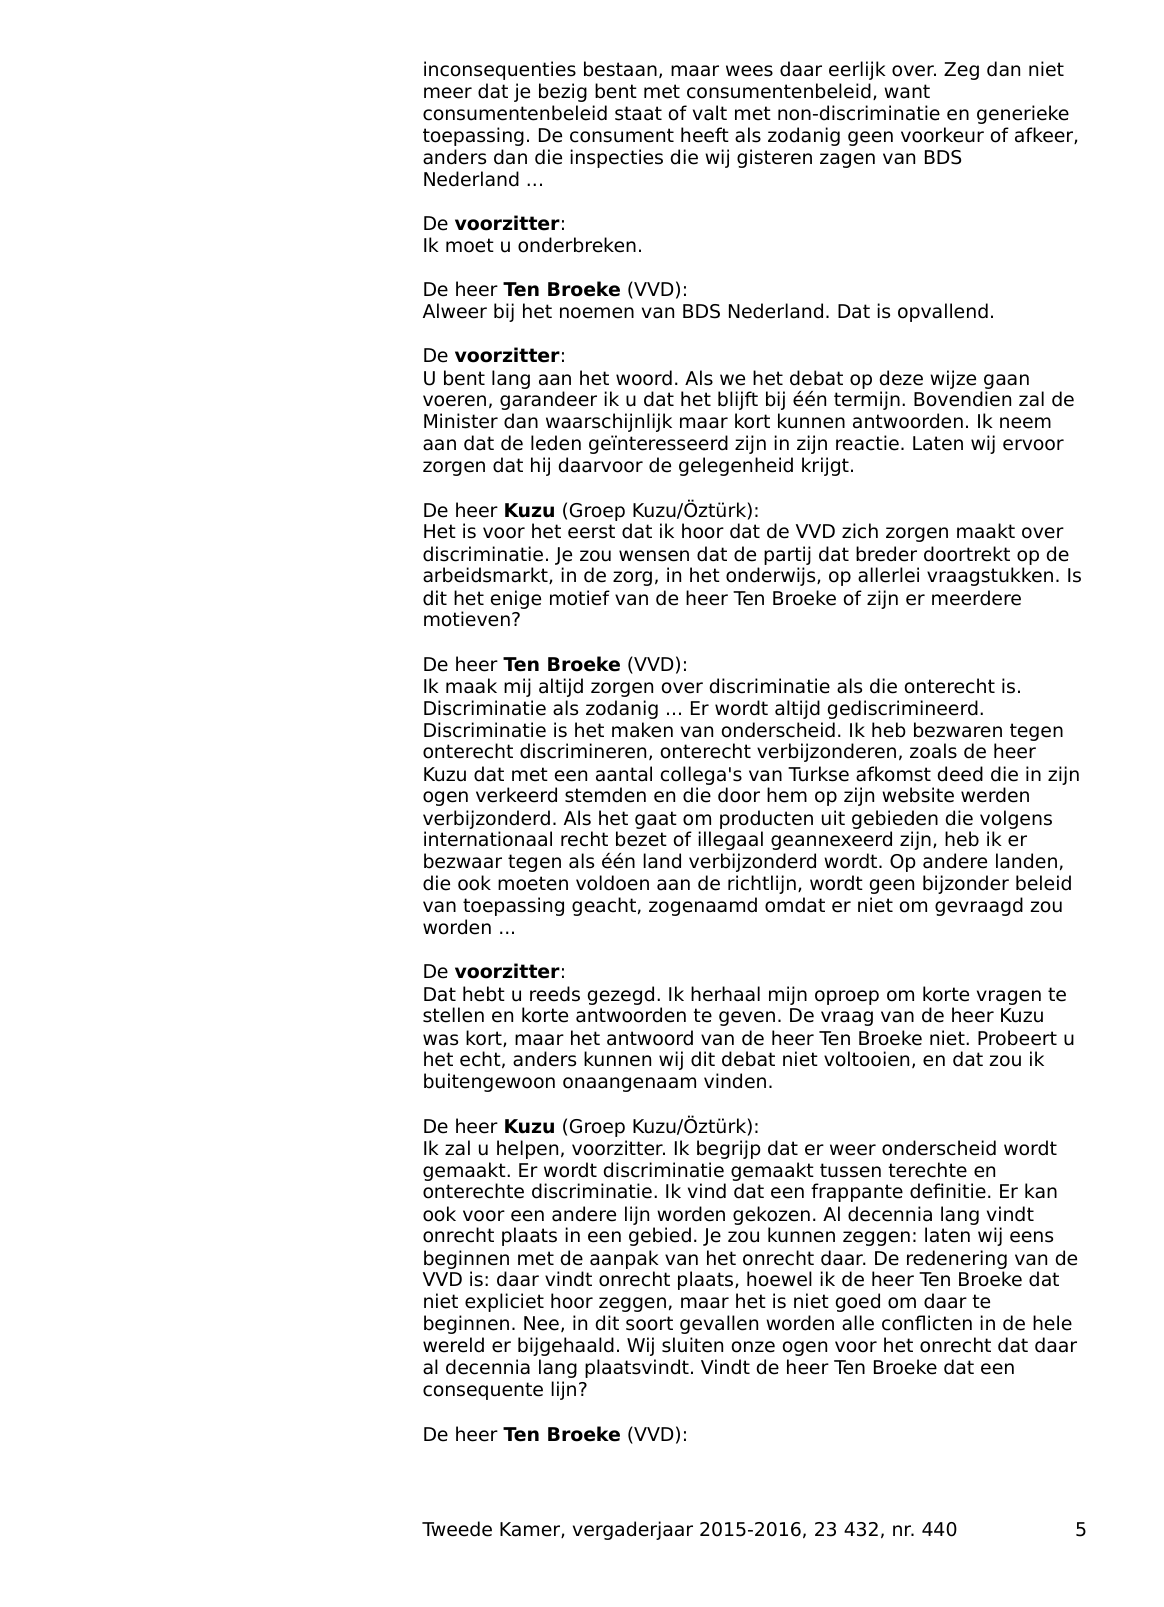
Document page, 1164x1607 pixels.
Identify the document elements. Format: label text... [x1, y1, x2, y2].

text De heer Kuzu (Groep Kuzu/Öztürk): [422, 499, 1087, 521]
text inconsequenties bestaan, maar wees daar eerlijk over. Zeg dan niet meer dat je bezig bent met consumentenbeleid, want consumentenbeleid staat of valt met non-discriminatie en generieke toepassing. De consument heeft als zodanig geen voorkeur of afkeer, anders dan die inspecties die wij gisteren zagen van BDS Nederland ... [422, 59, 1087, 191]
text Ik zal u helpen, voorzitter. Ik begrijp dat er weer onderscheid wordt gemaakt. Er wordt discriminatie gemaakt tussen terechte en onterechte discriminatie. Ik vind dat een frappante definitie. Er kan ook voor een andere lijn worden gekozen. Al decennia lang vindt onrecht plaats in een gebied. Je zou kunnen zeggen: laten wij eens beginnen met de aanpak van het onrecht daar. De redenering van de VVD is: daar vindt onrecht plaats, hoewel ik de heer Ten Broeke dat niet expliciet hoor zeggen, maar het is niet goed om daar te beginnen. Nee, in dit soort gevallen worden alle conflicten in de hele wereld er bijgehaald. Wij sluiten onze ogen voor het onrecht dat daar al decennia lang plaatsvindt. Vindt de heer Ten Broeke dat een consequente lijn? [422, 1137, 1087, 1401]
text De voorzitter: [422, 345, 1087, 367]
text Het is voor het eerst dat ik hoor dat de VVD zich zorgen maakt over discriminatie. Je zou wensen dat de partij dat breder doortrekt op de arbeidsmarkt, in de zorg, in het onderwijs, op allerlei vraagstukken. Is dit het enige motief van de heer Ten Broeke of zijn er meerdere motieven? [422, 521, 1087, 631]
text Ik maak mij altijd zorgen over discriminatie als die onterecht is. Discriminatie als zodanig ... Er wordt altijd gediscrimineerd. Discriminatie is het maken van onderscheid. Ik heb bezwaren tegen onterecht discrimineren, onterecht verbijzonderen, zoals de heer Kuzu dat met een aantal collega's van Turkse afkomst deed die in zijn ogen verkeerd stemden en die door hem op zijn website werden verbijzonderd. Als het gaat om producten uit gebieden die volgens internationaal recht bezet of illegaal geannexeerd zijn, heb ik er bezwaar tegen als één land verbijzonderd wordt. Op andere landen, die ook moeten voldoen aan de richtlijn, wordt geen bijzonder beleid van toepassing geacht, zogenaamd omdat er niet om gevraagd zou worden ... [422, 676, 1087, 939]
text De voorzitter: [422, 961, 1087, 983]
text De heer Ten Broeke (VVD): [422, 279, 1087, 301]
text De heer Ten Broeke (VVD): [422, 1423, 1087, 1445]
text De heer Kuzu (Groep Kuzu/Öztürk): [422, 1116, 1087, 1137]
text Ik moet u onderbreken. [422, 235, 1087, 257]
text Dat hebt u reeds gezegd. Ik herhaal mijn oproep om korte vragen te stellen en korte antwoorden te geven. De vraag van de heer Kuzu was kort, maar het antwoord van de heer Ten Broeke niet. Probeert u het echt, anders kunnen wij dit debat niet voltooien, en dat zou ik buitengewoon onaangenaam vinden. [422, 983, 1087, 1093]
text De heer Ten Broeke (VVD): [422, 653, 1087, 676]
text Alweer bij het noemen van BDS Nederland. Dat is opvallend. [422, 301, 1087, 323]
text De voorzitter: [422, 213, 1087, 235]
text U bent lang aan het woord. Als we het debat op deze wijze gaan voeren, garandeer ik u dat het blijft bij één termijn. Bovendien zal de Minister dan waarschijnlijk maar kort kunnen antwoorden. Ik neem aan dat de leden geïnteresseerd zijn in zijn reactie. Laten wij ervoor zorgen dat hij daarvoor de gelegenheid krijgt. [422, 367, 1087, 477]
